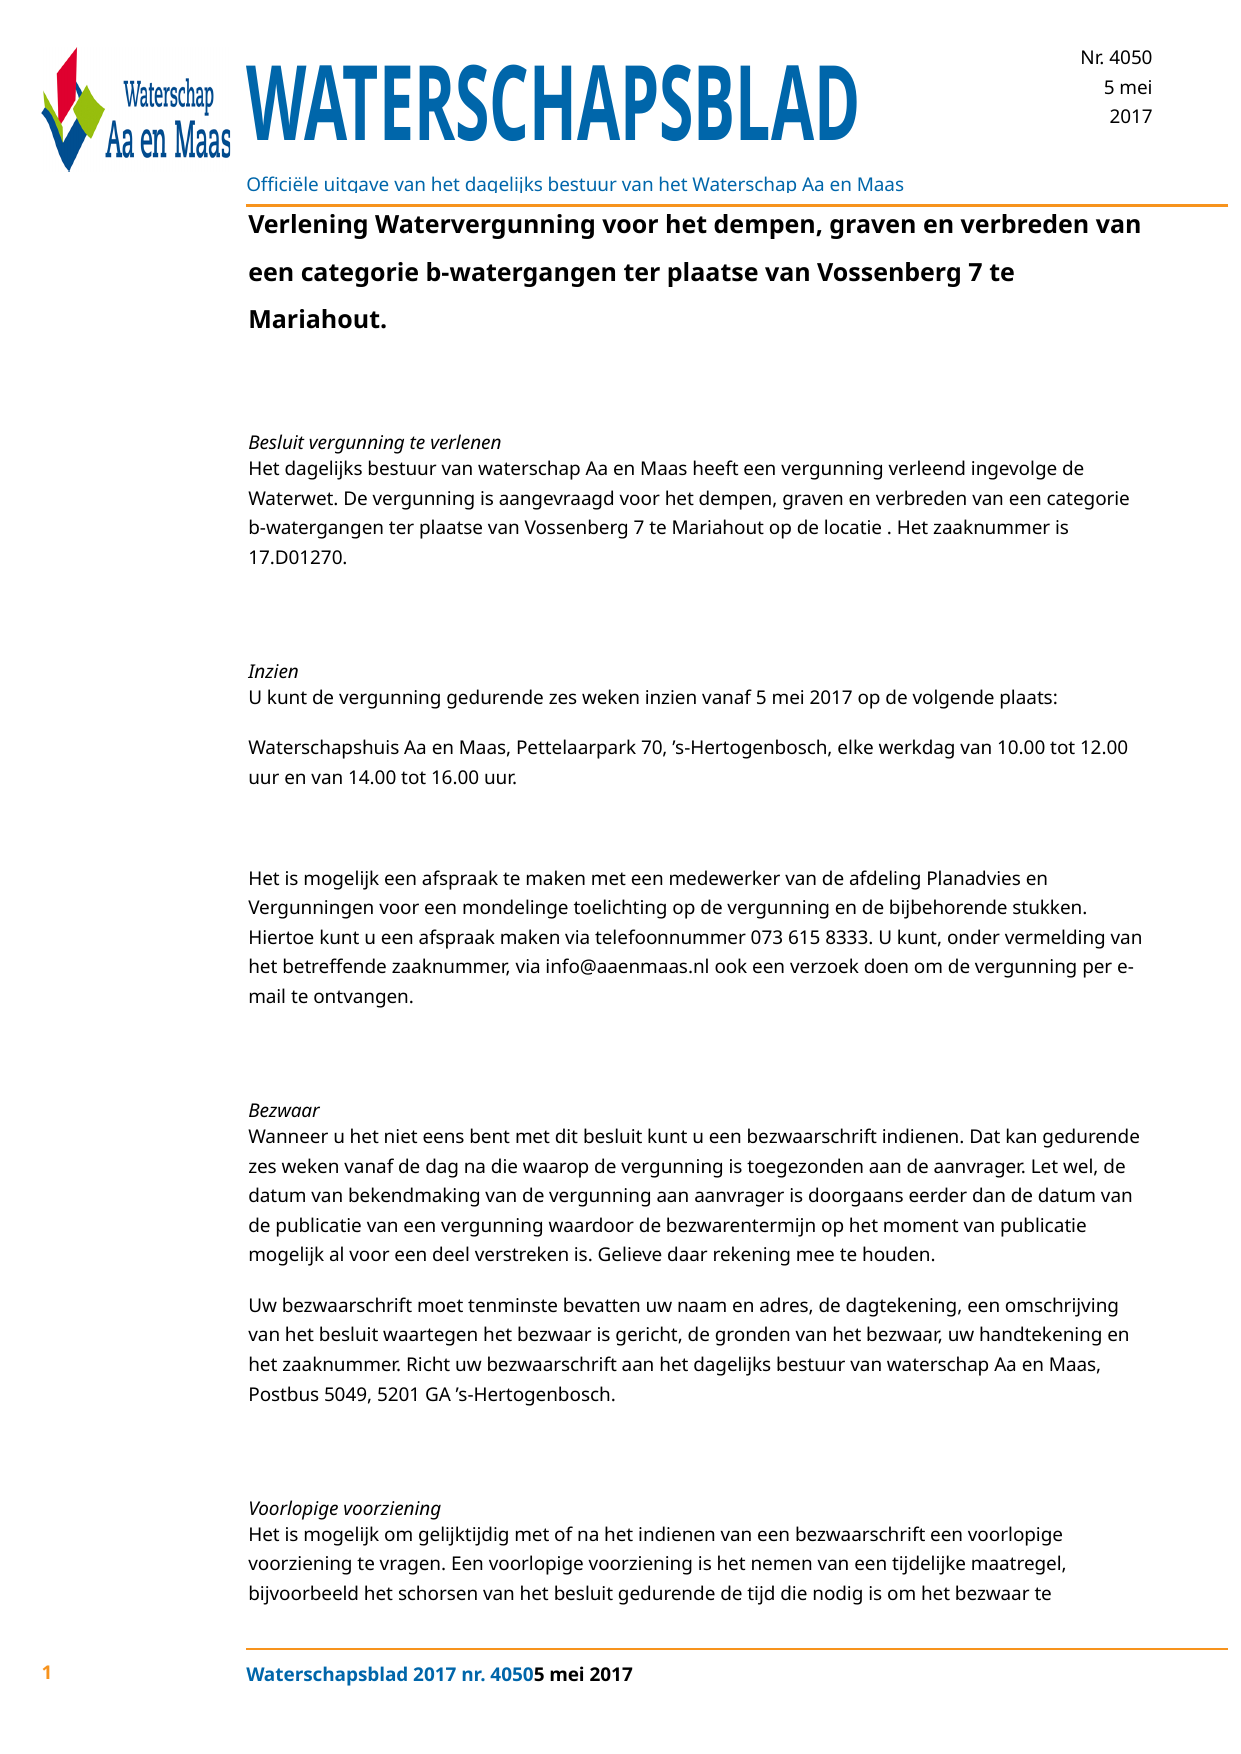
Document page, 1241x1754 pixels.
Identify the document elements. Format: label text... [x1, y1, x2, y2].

text Inzien [248, 658, 1152, 684]
text U kunt de vergunning gedurende zes weken inzien vanaf 5 mei 2017 op de volgende plaats: [248, 684, 1152, 710]
text Besluit vergunning te verlenen [248, 429, 1152, 455]
picture [41, 47, 231, 172]
text Bezwaar [248, 1098, 1152, 1123]
text Het is mogelijk om gelijktijdig met of na het indienen van een bezwaarschrift een voorlopige voorziening te vragen. Een voorlopige voorziening is het nemen van een tijdelijke maatregel, bijvoorbeeld het schorsen van het besluit gedurende de tijd die nodig is om het bezwaar te [248, 1521, 1152, 1606]
text Verlening Watervergunning voor het dempen, graven en verbreden van een categorie b-watergangen ter plaatse van Vossenberg 7 te Mariahout. [248, 207, 1152, 336]
text Wanneer u het niet eens bent met dit besluit kunt u een bezwaarschrift indienen. Dat kan gedurende zes weken vanaf de dag na die waarop de vergunning is toegezonden aan de aanvrager. Let wel, de datum van bekendmaking van de vergunning aan aanvrager is doorgaans eerder dan de datum van de publicatie van een vergunning waardoor de bezwarentermijn op het moment van publicatie mogelijk al voor een deel verstreken is. Gelieve daar rekening mee te houden. [248, 1123, 1152, 1267]
text Voorlopige voorziening [248, 1495, 1152, 1521]
text Het is mogelijk een afspraak te maken met een medewerker van de afdeling Planadvies en Vergunningen voor een mondelinge toelichting op de vergunning en de bijbehorende stukken. Hiertoe kunt u een afspraak maken via telefoonnummer 073 615 8333. U kunt, onder vermelding van het betreffende zaaknummer, via info@aaenmaas.nl ook een verzoek doen om de vergunning per e-mail te ontvangen. [248, 865, 1152, 1009]
text Het dagelijks bestuur van waterschap Aa en Maas heeft een vergunning verleend ingevolge de Waterwet. De vergunning is aangevraagd voor het dempen, graven en verbreden van een categorie b-watergangen ter plaatse van Vossenberg 7 te Mariahout op de locatie . Het zaaknummer is 17.D01270. [248, 455, 1152, 570]
text Uw bezwaarschrift moet tenminste bevatten uw naam en adres, de dagtekening, een omschrijving van het besluit waartegen het bezwaar is gericht, de gronden van het bezwaar, uw handtekening en het zaaknummer. Richt uw bezwaarschrift aan het dagelijks bestuur van waterschap Aa en Maas, Postbus 5049, 5201 GA ’s-Hertogenbosch. [248, 1292, 1152, 1407]
text Waterschapshuis Aa en Maas, Pettelaarpark 70, ’s-Hertogenbosch, elke werkdag van 10.00 tot 12.00 uur en van 14.00 tot 16.00 uur. [248, 734, 1152, 790]
